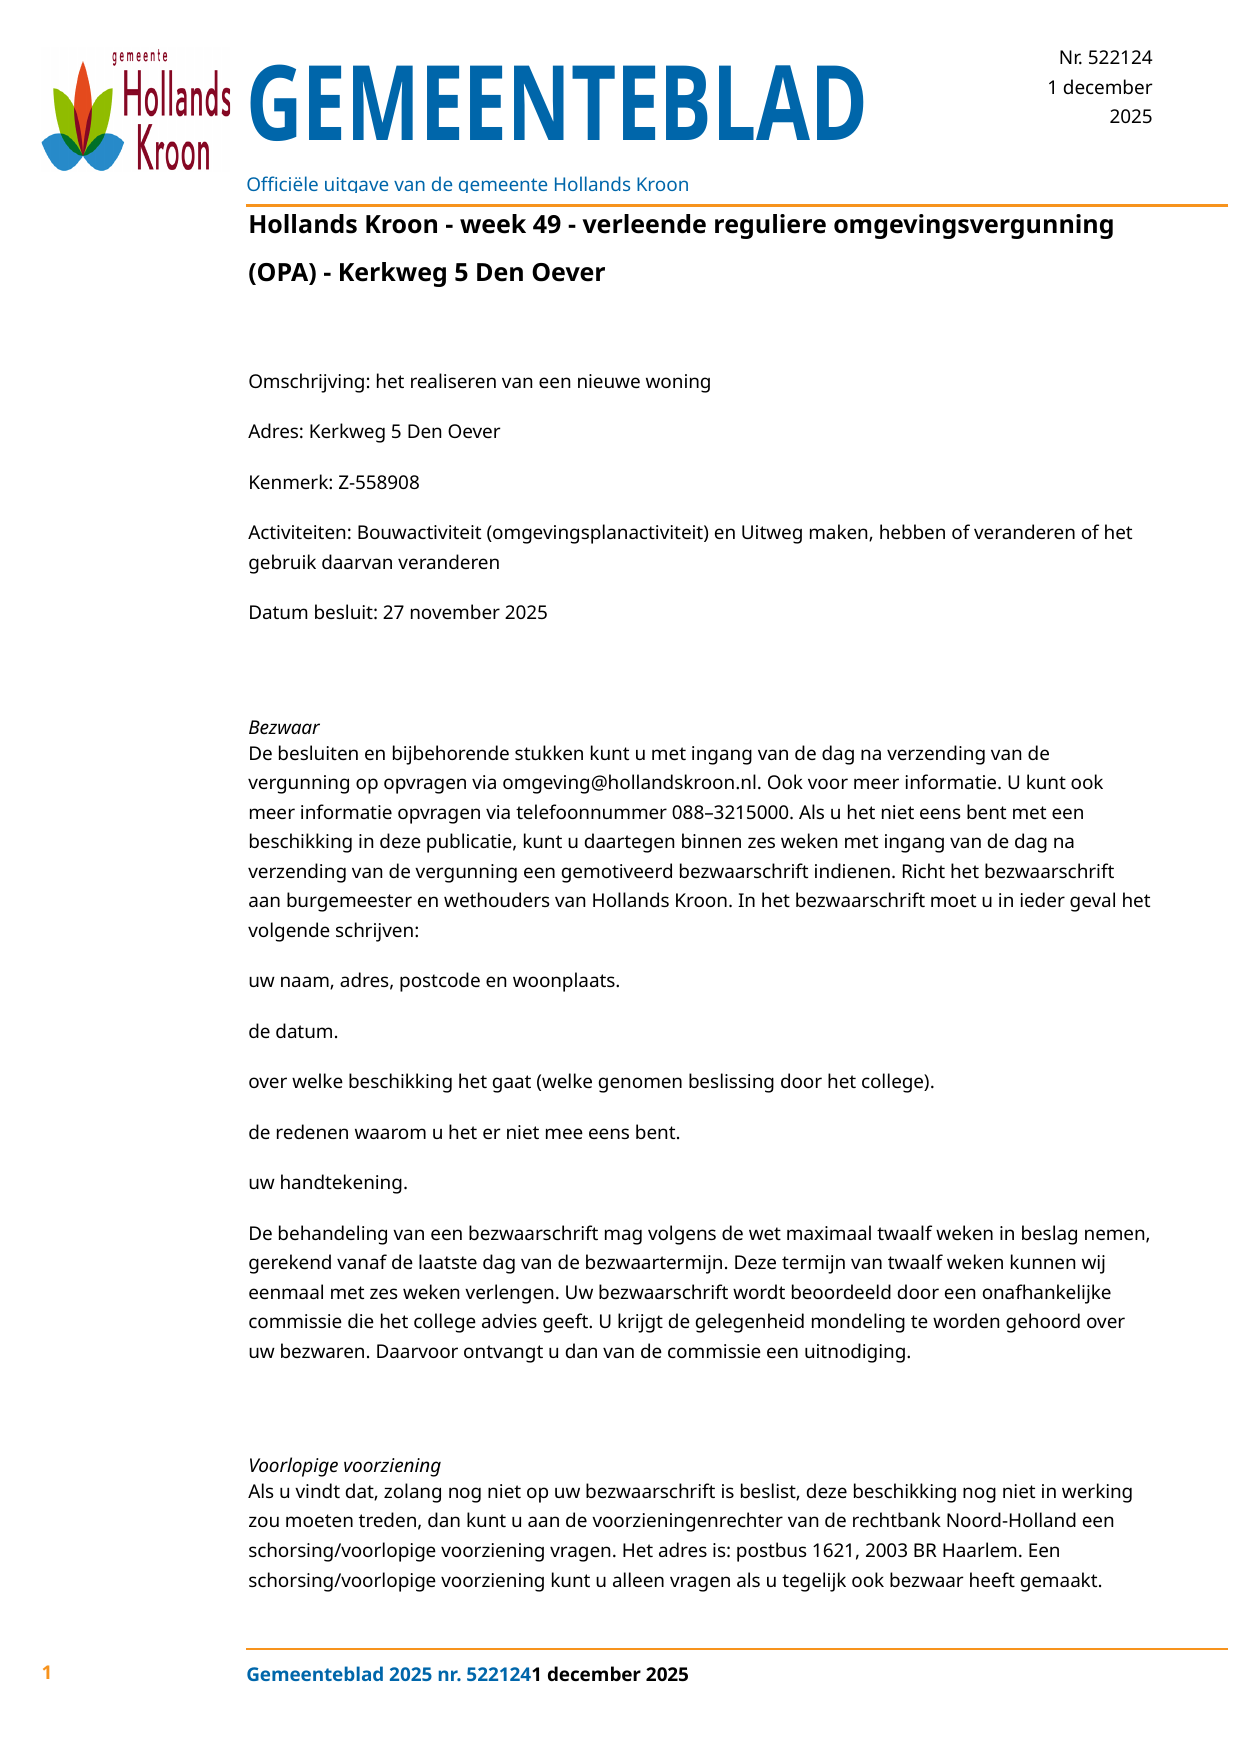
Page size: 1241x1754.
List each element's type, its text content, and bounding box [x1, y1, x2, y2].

text Als u vindt dat, zolang nog niet op uw bezwaarschrift is beslist, deze beschikking nog niet in werking zou moeten treden, dan kunt u aan de voorzieningenrechter van de rechtbank Noord-Holland een schorsing/voorlopige voorziening vragen. Het adres is: postbus 1621, 2003 BR Haarlem. Een schorsing/voorlopige voorziening kunt u alleen vragen als u tegelijk ook bezwaar heeft gemaakt. [248, 1478, 1152, 1593]
text over welke beschikking het gaat (welke genomen beslissing door het college). [248, 1068, 1152, 1094]
text De besluiten en bijbehorende stukken kunt u met ingang van de dag na verzending van de vergunning op opvragen via omgeving@hollandskroon.nl. Ook voor meer informatie. U kunt ook meer informatie opvragen via telefoonnummer 088–3215000. Als u het niet eens bent met een beschikking in deze publicatie, kunt u daartegen binnen zes weken met ingang van de dag na verzending van de vergunning een gemotiveerd bezwaarschrift indienen. Richt het bezwaarschrift aan burgemeester en wethouders van Hollands Kroon. In het bezwaarschrift moet u in ieder geval het volgende schrijven: [248, 740, 1152, 943]
text uw naam, adres, postcode en woonplaats. [248, 968, 1152, 993]
picture [41, 47, 231, 172]
text Datum besluit: 27 november 2025 [248, 599, 1152, 625]
text Bezwaar [248, 714, 1152, 740]
text Omschrijving: het realiseren van een nieuwe woning [248, 368, 1152, 394]
text Voorlopige voorziening [248, 1452, 1152, 1478]
text Adres: Kerkweg 5 Den Oever [248, 419, 1152, 444]
text Kenmerk: Z-558908 [248, 469, 1152, 495]
text De behandeling van een bezwaarschrift mag volgens de wet maximaal twaalf weken in beslag nemen, gerekend vanaf de laatste dag van de bezwaartermijn. Deze termijn van twaalf weken kunnen wij eenmaal met zes weken verlengen. Uw bezwaarschrift wordt beoordeeld door een onafhankelijke commissie die het college advies geeft. U krijgt de gelegenheid mondeling te worden gehoord over uw bezwaren. Daarvoor ontvangt u dan van de commissie een uitnodiging. [248, 1220, 1152, 1364]
text de datum. [248, 1018, 1152, 1044]
text Hollands Kroon - week 49 - verleende reguliere omgevingsvergunning (OPA) - Kerkweg 5 Den Oever [248, 207, 1152, 288]
text Activiteiten: Bouwactiviteit (omgevingsplanactiviteit) en Uitweg maken, hebben of veranderen of het gebruik daarvan veranderen [248, 519, 1152, 575]
text uw handtekening. [248, 1169, 1152, 1195]
text de redenen waarom u het er niet mee eens bent. [248, 1119, 1152, 1144]
